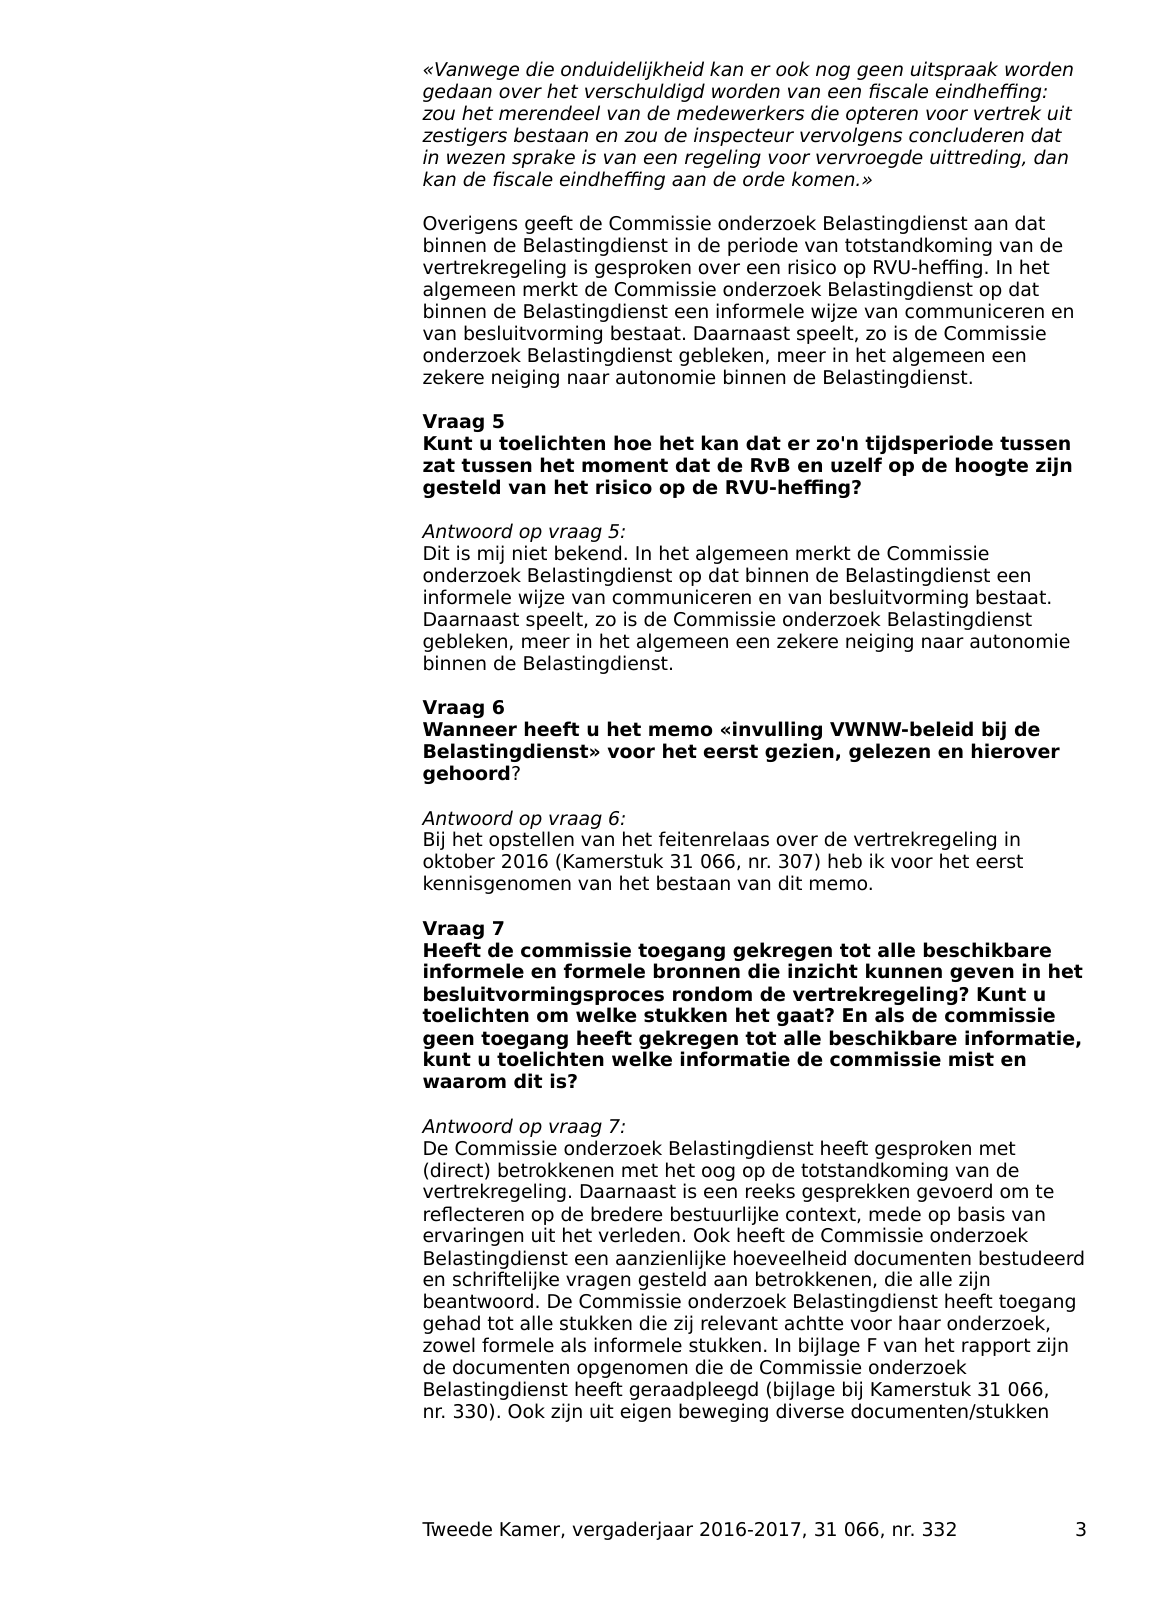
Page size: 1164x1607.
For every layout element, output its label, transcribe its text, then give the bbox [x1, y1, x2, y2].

text De Commissie onderzoek Belastingdienst heeft gesproken met (direct) betrokkenen met het oog op de totstandkoming van de vertrekregeling. Daarnaast is een reeks gesprekken gevoerd om te reflecteren op de bredere bestuurlijke context, mede op basis van ervaringen uit het verleden. Ook heeft de Commissie onderzoek Belastingdienst een aanzienlijke hoeveelheid documenten bestudeerd en schriftelijke vragen gesteld aan betrokkenen, die alle zijn beantwoord. De Commissie onderzoek Belastingdienst heeft toegang gehad tot alle stukken die zij relevant achtte voor haar onderzoek, zowel formele als informele stukken. In bijlage F van het rapport zijn de documenten opgenomen die de Commissie onderzoek Belastingdienst heeft geraadpleegd (bijlage bij Kamerstuk 31 066, nr. 330). Ook zijn uit eigen beweging diverse documenten/stukken [422, 1137, 1087, 1423]
text Wanneer heeft u het memo «invulling VWNW-beleid bij de Belastingdienst» voor het eerst gezien, gelezen en hierover gehoord? [422, 719, 1087, 785]
text Vraag 5 [422, 411, 1087, 433]
text «Vanwege die onduidelijkheid kan er ook nog geen uitspraak worden gedaan over het verschuldigd worden van een fiscale eindheffing: zou het merendeel van de medewerkers die opteren voor vertrek uit zestigers bestaan en zou de inspecteur vervolgens concluderen dat in wezen sprake is van een regeling voor vervroegde uittreding, dan kan de fiscale eindheffing aan de orde komen.» [422, 59, 1087, 191]
text Antwoord op vraag 7: [422, 1116, 1087, 1137]
text Antwoord op vraag 5: [422, 521, 1087, 543]
text Kunt u toelichten hoe het kan dat er zo'n tijdsperiode tussen zat tussen het moment dat de RvB en uzelf op de hoogte zijn gesteld van het risico op de RVU-heffing? [422, 433, 1087, 499]
text Heeft de commissie toegang gekregen tot alle beschikbare informele en formele bronnen die inzicht kunnen geven in het besluitvormingsproces rondom de vertrekregeling? Kunt u toelichten om welke stukken het gaat? En als de commissie geen toegang heeft gekregen tot alle beschikbare informatie, kunt u toelichten welke informatie de commissie mist en waarom dit is? [422, 939, 1087, 1093]
text Vraag 7 [422, 917, 1087, 939]
text Overigens geeft de Commissie onderzoek Belastingdienst aan dat binnen de Belastingdienst in de periode van totstandkoming van de vertrekregeling is gesproken over een risico op RVU-heffing. In het algemeen merkt de Commissie onderzoek Belastingdienst op dat binnen de Belastingdienst een informele wijze van communiceren en van besluitvorming bestaat. Daarnaast speelt, zo is de Commissie onderzoek Belastingdienst gebleken, meer in het algemeen een zekere neiging naar autonomie binnen de Belastingdienst. [422, 213, 1087, 389]
text Antwoord op vraag 6: [422, 807, 1087, 829]
text Dit is mij niet bekend. In het algemeen merkt de Commissie onderzoek Belastingdienst op dat binnen de Belastingdienst een informele wijze van communiceren en van besluitvorming bestaat. Daarnaast speelt, zo is de Commissie onderzoek Belastingdienst gebleken, meer in het algemeen een zekere neiging naar autonomie binnen de Belastingdienst. [422, 543, 1087, 675]
text Bij het opstellen van het feitenrelaas over de vertrekregeling in oktober 2016 (Kamerstuk 31 066, nr. 307) heb ik voor het eerst kennisgenomen van het bestaan van dit memo. [422, 829, 1087, 895]
text Vraag 6 [422, 697, 1087, 719]
